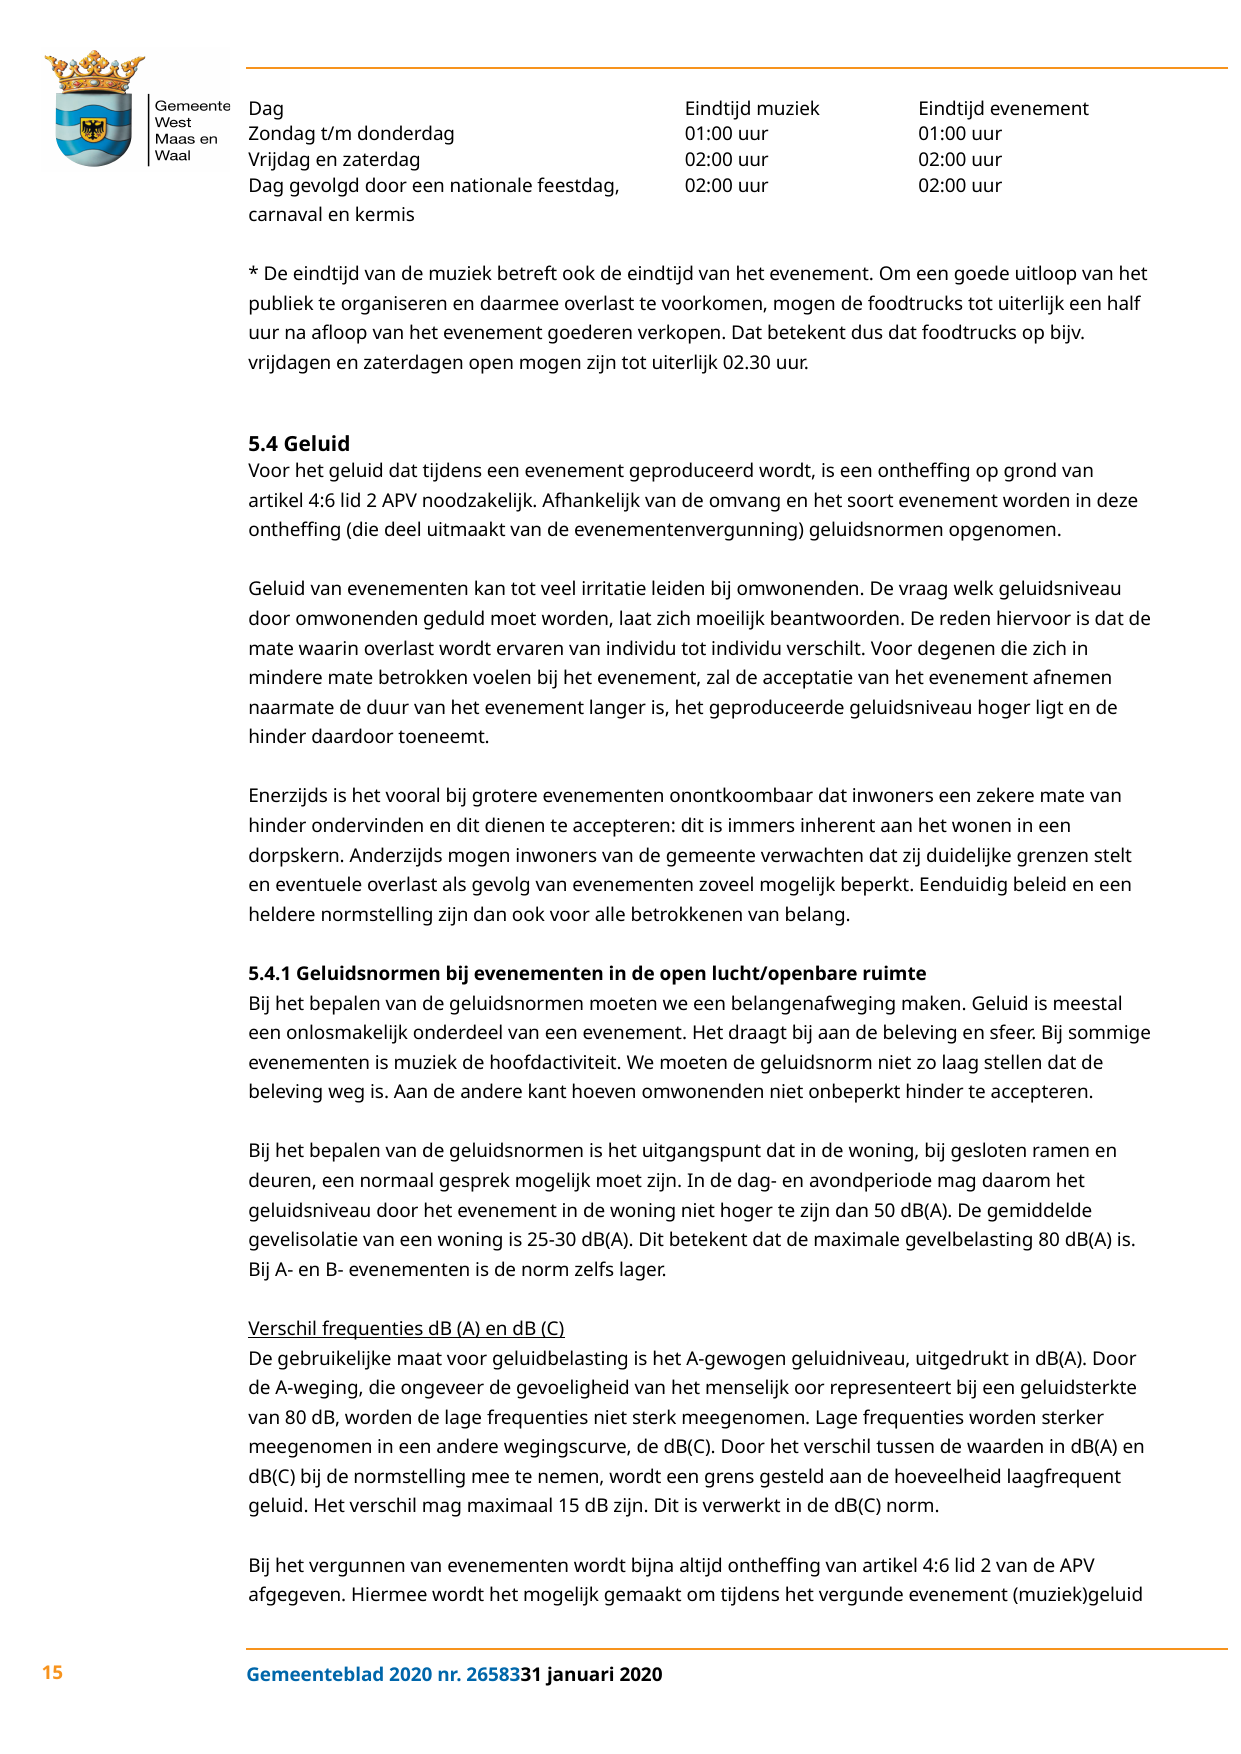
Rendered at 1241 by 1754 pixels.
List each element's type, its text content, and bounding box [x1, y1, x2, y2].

text * De eindtijd van de muziek betreft ook de eindtijd van het evenement. Om een goede uitloop van het publiek te organiseren en daarmee overlast te voorkomen, mogen de foodtrucks tot uiterlijk een half uur na afloop van het evenement goederen verkopen. Dat betekent dus dat foodtrucks op bijv. vrijdagen en zaterdagen open mogen zijn tot uiterlijk 02.30 uur. [248, 260, 1152, 374]
table_cell Vrijdag en zaterdag [248, 146, 684, 172]
table_header Eindtijd muziek [685, 95, 918, 121]
table_cell 02:00 uur [685, 172, 918, 227]
text Bij het bepalen van de geluidsnormen moeten we een belangenafweging maken. Geluid is meestal een onlosmakelijk onderdeel van een evenement. Het draagt bij aan de beleving en sfeer. Bij sommige evenementen is muziek de hoofdactiviteit. We moeten de geluidsnorm niet zo laag stellen dat de beleving weg is. Aan de andere kant hoeven omwonenden niet onbeperkt hinder te accepteren. [248, 990, 1152, 1104]
table_cell 02:00 uur [918, 146, 1152, 172]
text De gebruikelijke maat voor geluidbelasting is het A-gewogen geluidniveau, uitgedrukt in dB(A). Door de A-weging, die ongeveer de gevoeligheid van het menselijk oor representeert bij een geluidsterkte van 80 dB, worden de lage frequenties niet sterk meegenomen. Lage frequenties worden sterker meegenomen in een andere wegingscurve, de dB(C). Door het verschil tussen de waarden in dB(A) en dB(C) bij de normstelling mee te nemen, wordt een grens gesteld aan de hoeveelheid laagfrequent geluid. Het verschil mag maximaal 15 dB zijn. Dit is verwerkt in de dB(C) norm. [248, 1345, 1152, 1518]
picture [41, 47, 231, 172]
table_cell 02:00 uur [685, 146, 918, 172]
text 5.4.1 Geluidsnormen bij evenementen in de open lucht/openbare ruimte [248, 960, 1152, 986]
text Voor het geluid dat tijdens een evenement geproduceerd wordt, is een ontheffing op grond van artikel 4:6 lid 2 APV noodzakelijk. Afhankelijk van de omvang en het soort evenement worden in deze ontheffing (die deel uitmaakt van de evenementenvergunning) geluidsnormen opgenomen. [248, 457, 1152, 542]
table_cell Dag gevolgd door een nationale feestdag, carnaval en kermis [248, 172, 684, 227]
text Bij het vergunnen van evenementen wordt bijna altijd ontheffing van artikel 4:6 lid 2 van de APV afgegeven. Hiermee wordt het mogelijk gemaakt om tijdens het vergunde evenement (muziek)geluid [248, 1552, 1152, 1607]
table_cell Zondag t/m donderdag [248, 121, 684, 146]
text Enerzijds is het vooral bij grotere evenementen onontkoombaar dat inwoners een zekere mate van hinder ondervinden en dit dienen te accepteren: dit is immers inherent aan het wonen in een dorpskern. Anderzijds mogen inwoners van de gemeente verwachten dat zij duidelijke grenzen stelt en eventuele overlast als gevolg van evenementen zoveel mogelijk beperkt. Eenduidig beleid en een heldere normstelling zijn dan ook voor alle betrokkenen van belang. [248, 783, 1152, 927]
table_header Eindtijd evenement [918, 95, 1152, 121]
text Bij het bepalen van de geluidsnormen is het uitgangspunt dat in de woning, bij gesloten ramen en deuren, een normaal gesprek mogelijk moet zijn. In de dag- en avondperiode mag daarom het geluidsniveau door het evenement in de woning niet hoger te zijn dan 50 dB(A). De gemiddelde gevelisolatie van een woning is 25-30 dB(A). Dit betekent dat de maximale gevelbelasting 80 dB(A) is. Bij A- en B- evenementen is de norm zelfs lager. [248, 1138, 1152, 1282]
text Geluid van evenementen kan tot veel irritatie leiden bij omwonenden. De vraag welk geluidsniveau door omwonenden geduld moet worden, laat zich moeilijk beantwoorden. De reden hiervoor is dat de mate waarin overlast wordt ervaren van individu tot individu verschilt. Voor degenen die zich in mindere mate betrokken voelen bij het evenement, zal de acceptatie van het evenement afnemen naarmate de duur van het evenement langer is, het geproduceerde geluidsniveau hoger ligt en de hinder daardoor toeneemt. [248, 576, 1152, 749]
table_cell 01:00 uur [918, 121, 1152, 146]
table_header Dag [248, 95, 684, 121]
table_cell 02:00 uur [918, 172, 1152, 227]
table_cell 01:00 uur [685, 121, 918, 146]
text 5.4 Geluid [248, 429, 1152, 457]
text Verschil frequenties dB (A) en dB (C) [248, 1315, 1152, 1341]
